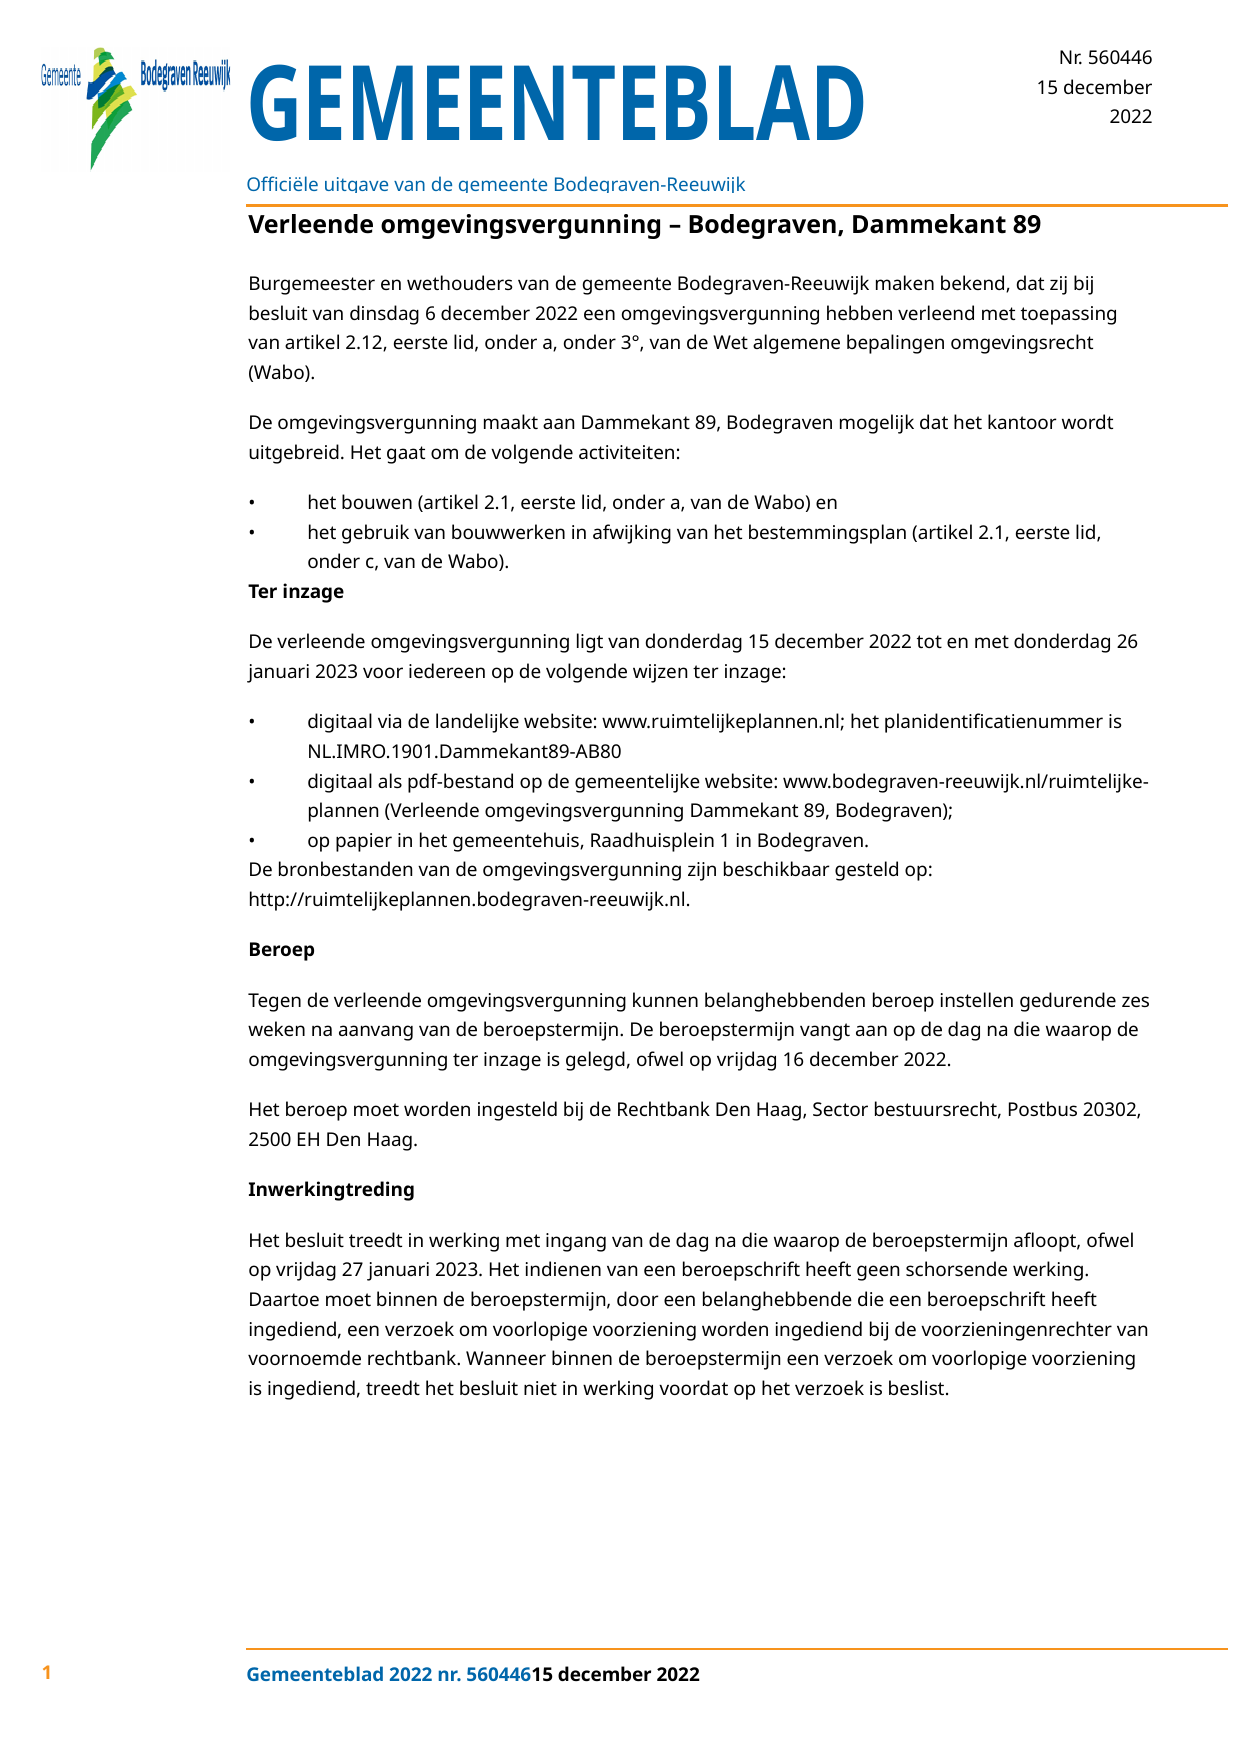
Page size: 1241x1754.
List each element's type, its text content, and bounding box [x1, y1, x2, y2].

text De bronbestanden van de omgevingsvergunning zijn beschikbaar gesteld op: http://ruimtelijkeplannen.bodegraven-reeuwijk.nl. [248, 857, 1152, 912]
list digitaal via de landelijke website: www.ruimtelijkeplannen.nl; het planidentificatienummer is NL.IMRO.1901.Dammekant89-AB80 [248, 709, 1152, 764]
text Ter inzage [248, 578, 1152, 604]
list op papier in het gemeentehuis, Raadhuisplein 1 in Bodegraven. [248, 827, 1152, 853]
text Het besluit treedt in werking met ingang van de dag na die waarop de beroepstermijn afloopt, ofwel op vrijdag 27 januari 2023. Het indienen van een beroepschrift heeft geen schorsende werking. Daartoe moet binnen de beroepstermijn, door een belanghebbende die een beroepschrift heeft ingediend, een verzoek om voorlopige voorziening worden ingediend bij de voorzieningenrechter van voornoemde rechtbank. Wanneer binnen de beroepstermijn een verzoek om voorlopige voorziening is ingediend, treedt het besluit niet in werking voordat op het verzoek is beslist. [248, 1227, 1152, 1401]
list het gebruik van bouwwerken in afwijking van het bestemmingsplan (artikel 2.1, eerste lid, onder c, van de Wabo). [248, 519, 1152, 574]
text Burgemeester en wethouders van de gemeente Bodegraven-Reeuwijk maken bekend, dat zij bij besluit van dinsdag 6 december 2022 een omgevingsvergunning hebben verleend met toepassing van artikel 2.12, eerste lid, onder a, onder 3°, van de Wet algemene bepalingen omgevingsrecht (Wabo). [248, 270, 1152, 385]
text Beroep [248, 937, 1152, 962]
list digitaal als pdf-bestand op de gemeentelijke website: www.bodegraven-reeuwijk.nl/ruimtelijke-plannen (Verleende omgevingsvergunning Dammekant 89, Bodegraven); [248, 768, 1152, 823]
text Inwerkingtreding [248, 1177, 1152, 1202]
list het bouwen (artikel 2.1, eerste lid, onder a, van de Wabo) en [248, 489, 1152, 515]
picture [41, 47, 231, 172]
text De verleende omgevingsvergunning ligt van donderdag 15 december 2022 tot en met donderdag 26 januari 2023 voor iedereen op de volgende wijzen ter inzage: [248, 629, 1152, 684]
text Het beroep moet worden ingesteld bij de Rechtbank Den Haag, Sector bestuursrecht, Postbus 20302, 2500 EH Den Haag. [248, 1097, 1152, 1152]
text De omgevingsvergunning maakt aan Dammekant 89, Bodegraven mogelijk dat het kantoor wordt uitgebreid. Het gaat om de volgende activiteiten: [248, 409, 1152, 465]
text Tegen de verleende omgevingsvergunning kunnen belanghebbenden beroep instellen gedurende zes weken na aanvang van de beroepstermijn. De beroepstermijn vangt aan op de dag na die waarop de omgevingsvergunning ter inzage is gelegd, ofwel op vrijdag 16 december 2022. [248, 987, 1152, 1072]
text Verleende omgevingsvergunning – Bodegraven, Dammekant 89 [248, 207, 1152, 241]
